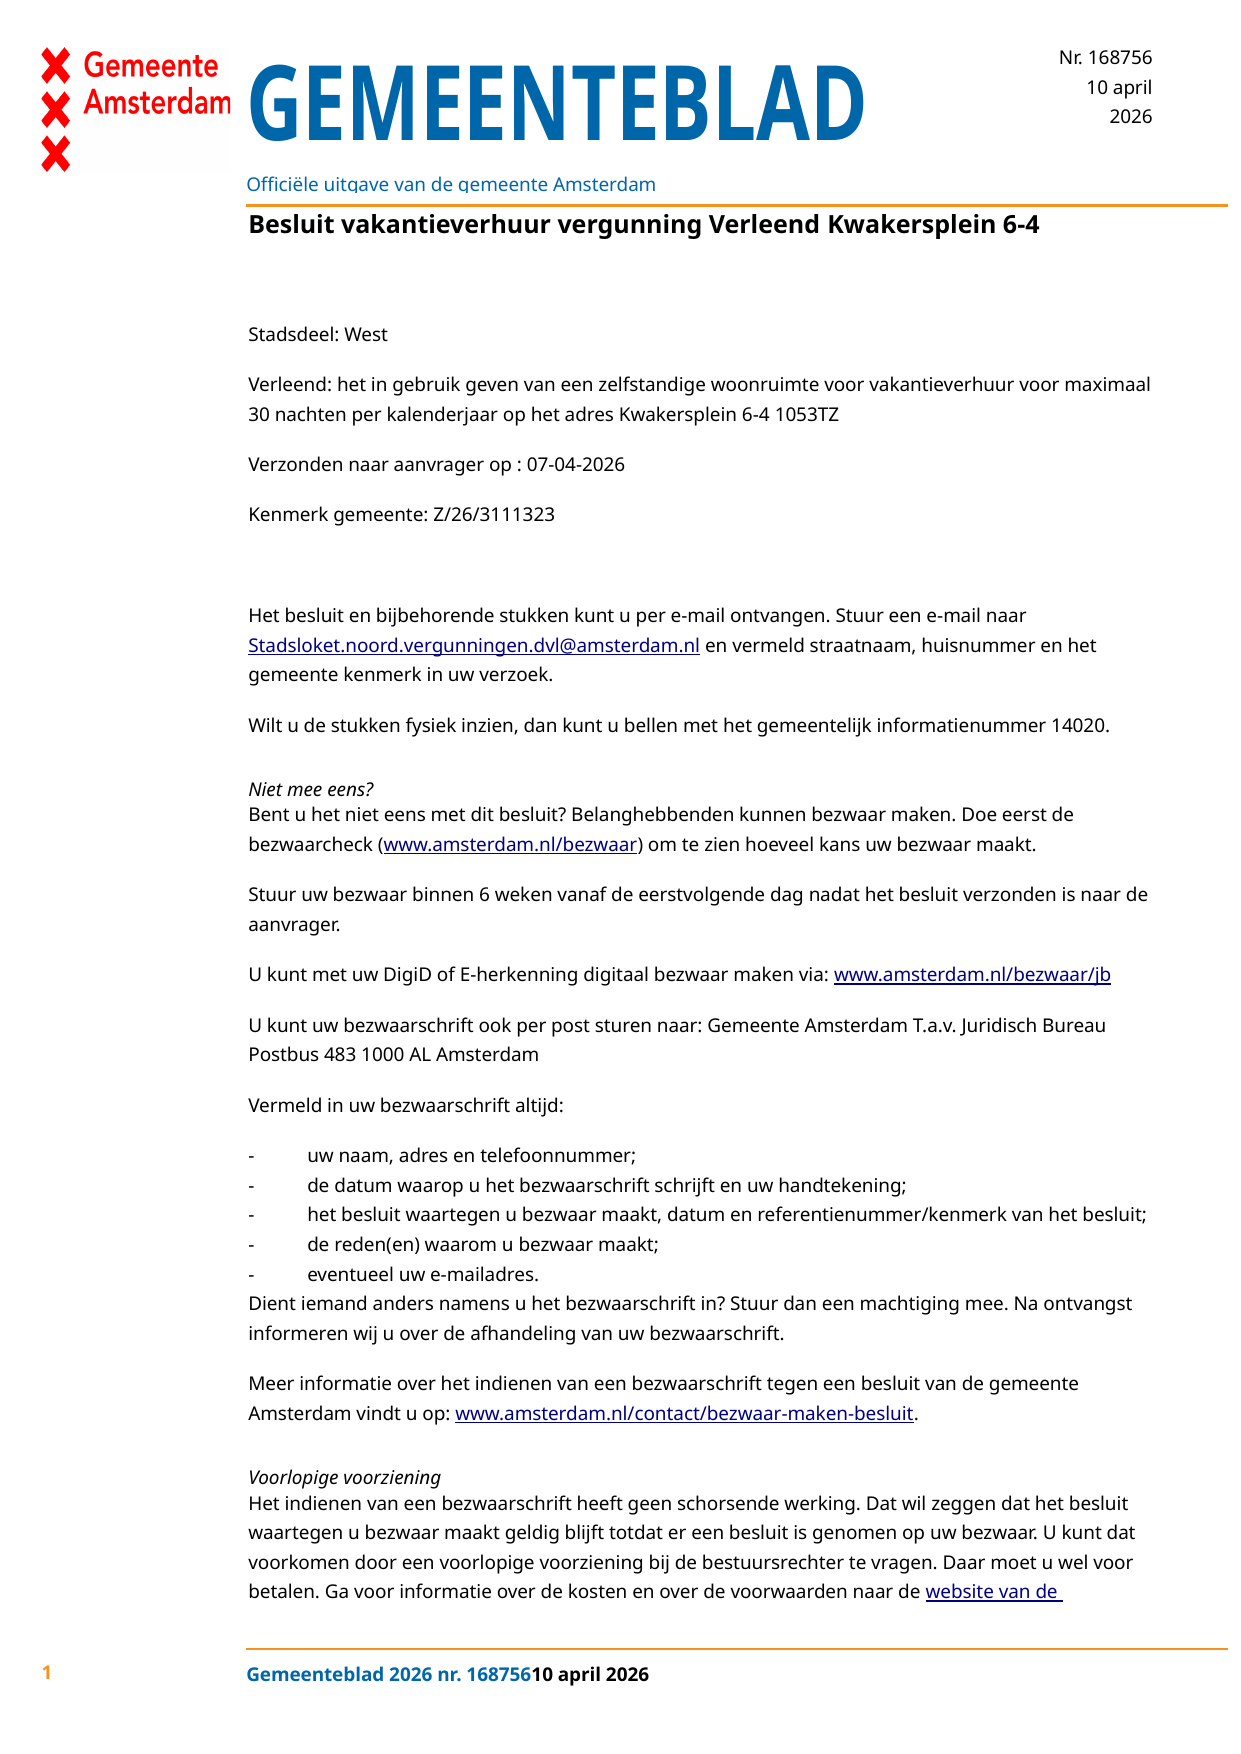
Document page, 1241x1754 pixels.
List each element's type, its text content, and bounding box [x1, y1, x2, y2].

picture [41, 47, 231, 172]
text Besluit vakantieverhuur vergunning Verleend Kwakersplein 6-4 [248, 207, 1152, 241]
text Kenmerk gemeente: Z/26/3111323 [248, 502, 1152, 527]
text Verzonden naar aanvrager op : 07-04-2026 [248, 451, 1152, 477]
text U kunt met uw DigiD of E-herkenning digitaal bezwaar maken via: www.amsterdam.nl/bezwaar/jb [248, 962, 1152, 987]
text Vermeld in uw bezwaarschrift altijd: [248, 1092, 1152, 1118]
text Het besluit en bijbehorende stukken kunt u per e-mail ontvangen. Stuur een e-mail naar Stadsloket.noord.vergunningen.dvl@amsterdam.nl en vermeld straatnaam, huisnummer en het gemeente kenmerk in uw verzoek. [248, 602, 1152, 687]
text Het indienen van een bezwaarschrift heeft geen schorsende werking. Dat wil zeggen dat het besluit waartegen u bezwaar maakt geldig blijft totdat er een besluit is genomen op uw bezwaar. U kunt dat voorkomen door een voorlopige voorziening bij de bestuursrechter te vragen. Daar moet u wel voor betalen. Ga voor informatie over de kosten en over de voorwaarden naar de website van de [248, 1490, 1152, 1604]
text Dient iemand anders namens u het bezwaarschrift in? Stuur dan een machtiging mee. Na ontvangst informeren wij u over de afhandeling van uw bezwaarschrift. [248, 1290, 1152, 1346]
text U kunt uw bezwaarschrift ook per post sturen naar: Gemeente Amsterdam T.a.v. Juridisch Bureau Postbus 483 1000 AL Amsterdam [248, 1012, 1152, 1067]
text Stuur uw bezwaar binnen 6 weken vanaf de eerstvolgende dag nadat het besluit verzonden is naar de aanvrager. [248, 882, 1152, 937]
text Voorlopige voorziening [248, 1464, 1152, 1490]
list de reden(en) waarom u bezwaar maakt; [248, 1231, 1152, 1257]
list het besluit waartegen u bezwaar maakt, datum en referentienummer/kenmerk van het besluit; [248, 1202, 1152, 1227]
list de datum waarop u het bezwaarschrift schrijft en uw handtekening; [248, 1172, 1152, 1198]
text Niet mee eens? [248, 776, 1152, 802]
text Bent u het niet eens met dit besluit? Belanghebbenden kunnen bezwaar maken. Doe eerst de bezwaarcheck (www.amsterdam.nl/bezwaar) om te zien hoeveel kans uw bezwaar maakt. [248, 802, 1152, 857]
text Meer informatie over het indienen van een bezwaarschrift tegen een besluit van de gemeente Amsterdam vindt u op: www.amsterdam.nl/contact/bezwaar-maken-besluit. [248, 1370, 1152, 1426]
list eventueel uw e-mailadres. [248, 1261, 1152, 1287]
text Stadsdeel: West [248, 321, 1152, 346]
text Wilt u de stukken fysiek inzien, dan kunt u bellen met het gemeentelijk informatienummer 14020. [248, 712, 1152, 738]
list uw naam, adres en telefoonnummer; [248, 1142, 1152, 1168]
text Verleend: het in gebruik geven van een zelfstandige woonruimte voor vakantieverhuur voor maximaal 30 nachten per kalenderjaar op het adres Kwakersplein 6-4 1053TZ [248, 371, 1152, 426]
